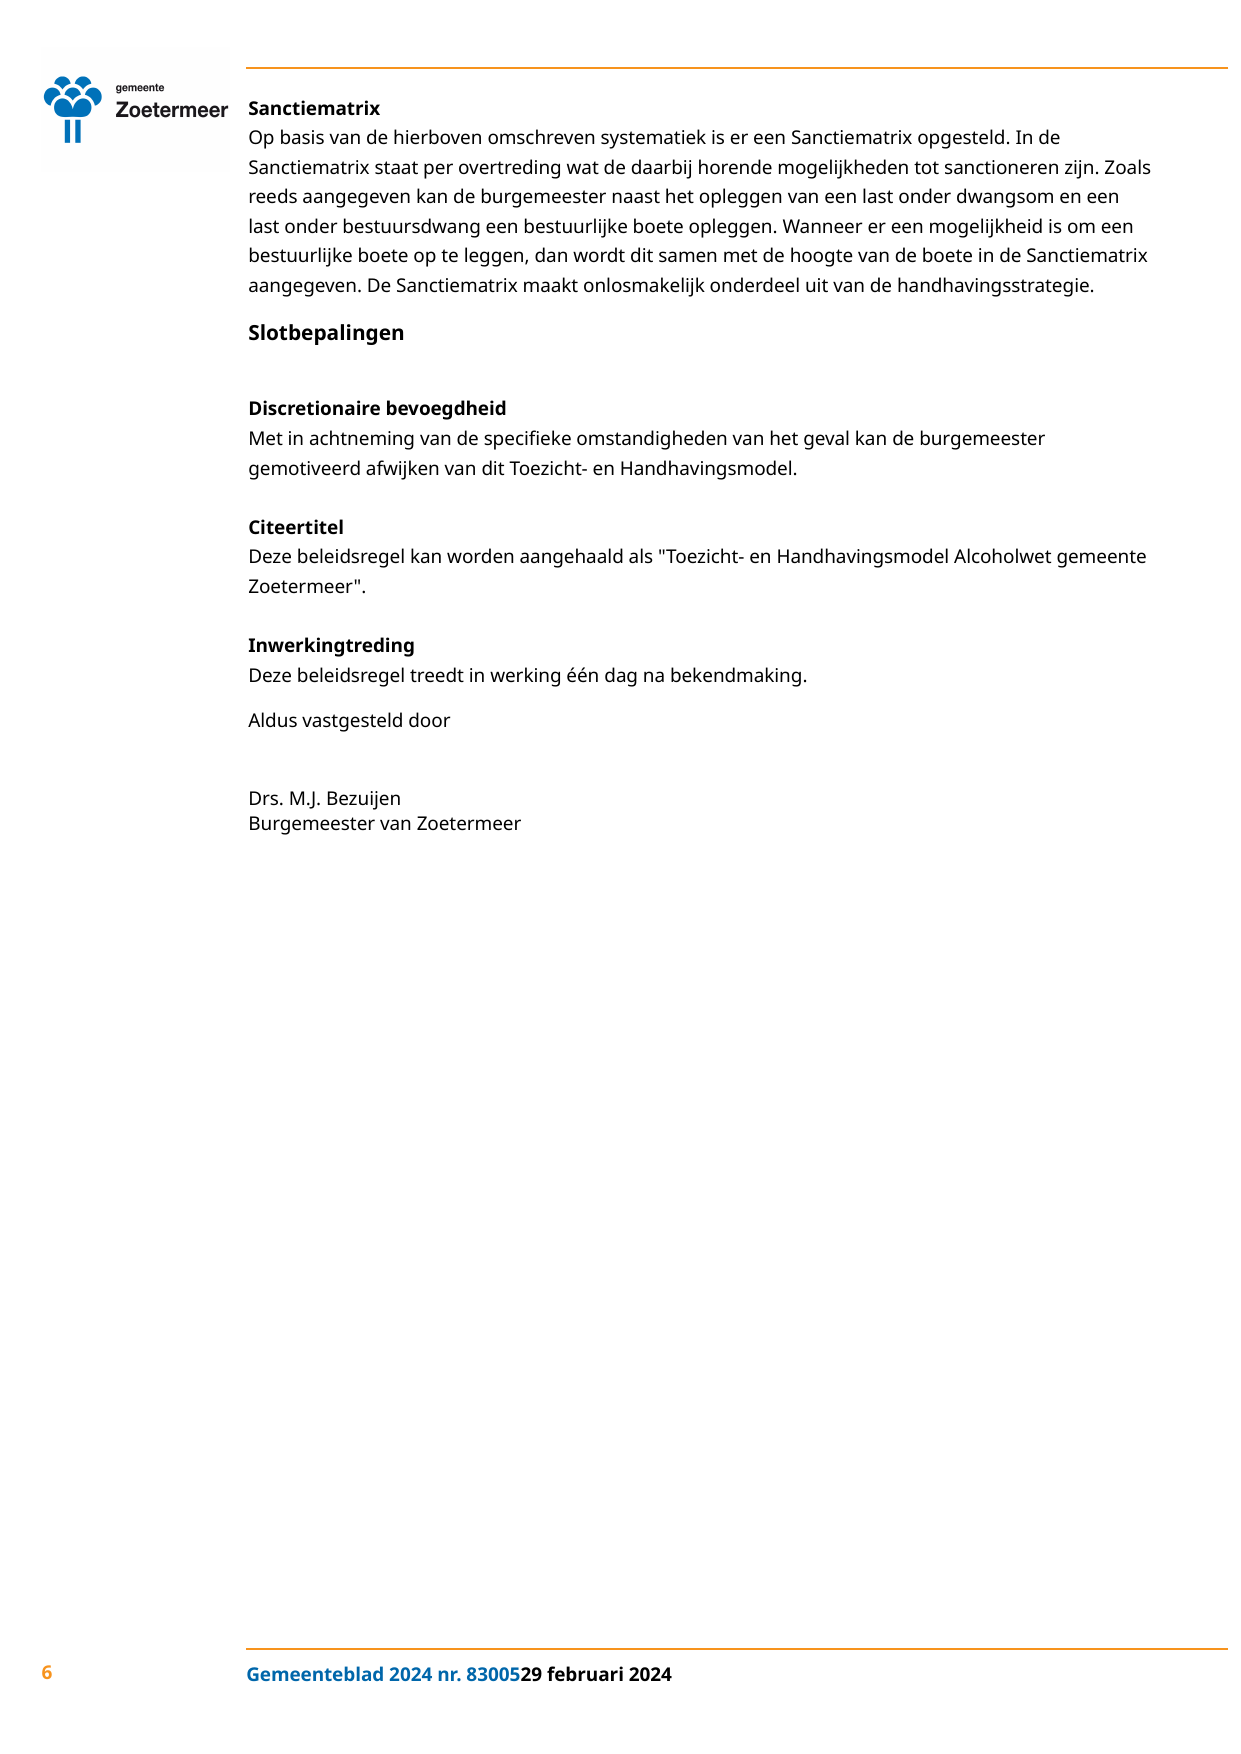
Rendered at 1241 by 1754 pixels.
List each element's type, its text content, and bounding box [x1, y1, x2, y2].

text Aldus vastgesteld door [248, 707, 1152, 733]
text Slotbepalingen [248, 318, 1152, 346]
text Inwerkingtreding [248, 632, 1152, 658]
text Deze beleidsregel treedt in werking één dag na bekendmaking. [248, 662, 1152, 688]
text Met in achtneming van de specifieke omstandigheden van het geval kan de burgemeester gemotiveerd afwijken van dit Toezicht- en Handhavingsmodel. [248, 425, 1152, 481]
text Burgemeester van Zoetermeer [248, 810, 1152, 836]
text Deze beleidsregel kan worden aangehaald als "Toezicht- en Handhavingsmodel Alcoholwet gemeente Zoetermeer". [248, 543, 1152, 599]
text Discretionaire bevoegdheid [248, 396, 1152, 421]
text Sanctiematrix [248, 95, 1152, 121]
text Drs. M.J. Bezuijen [248, 785, 1152, 810]
text Op basis van de hierboven omschreven systematiek is er een Sanctiematrix opgesteld. In de Sanctiematrix staat per overtreding wat de daarbij horende mogelijkheden tot sanctioneren zijn. Zoals reeds aangegeven kan de burgemeester naast het opleggen van een last onder dwangsom en een last onder bestuursdwang een bestuurlijke boete opleggen. Wanneer er een mogelijkheid is om een bestuurlijke boete op te leggen, dan wordt dit samen met de hoogte van de boete in de Sanctiematrix aangegeven. De Sanctiematrix maakt onlosmakelijk onderdeel uit van de handhavingsstrategie. [248, 124, 1152, 298]
text Citeertitel [248, 514, 1152, 540]
picture [41, 47, 231, 172]
